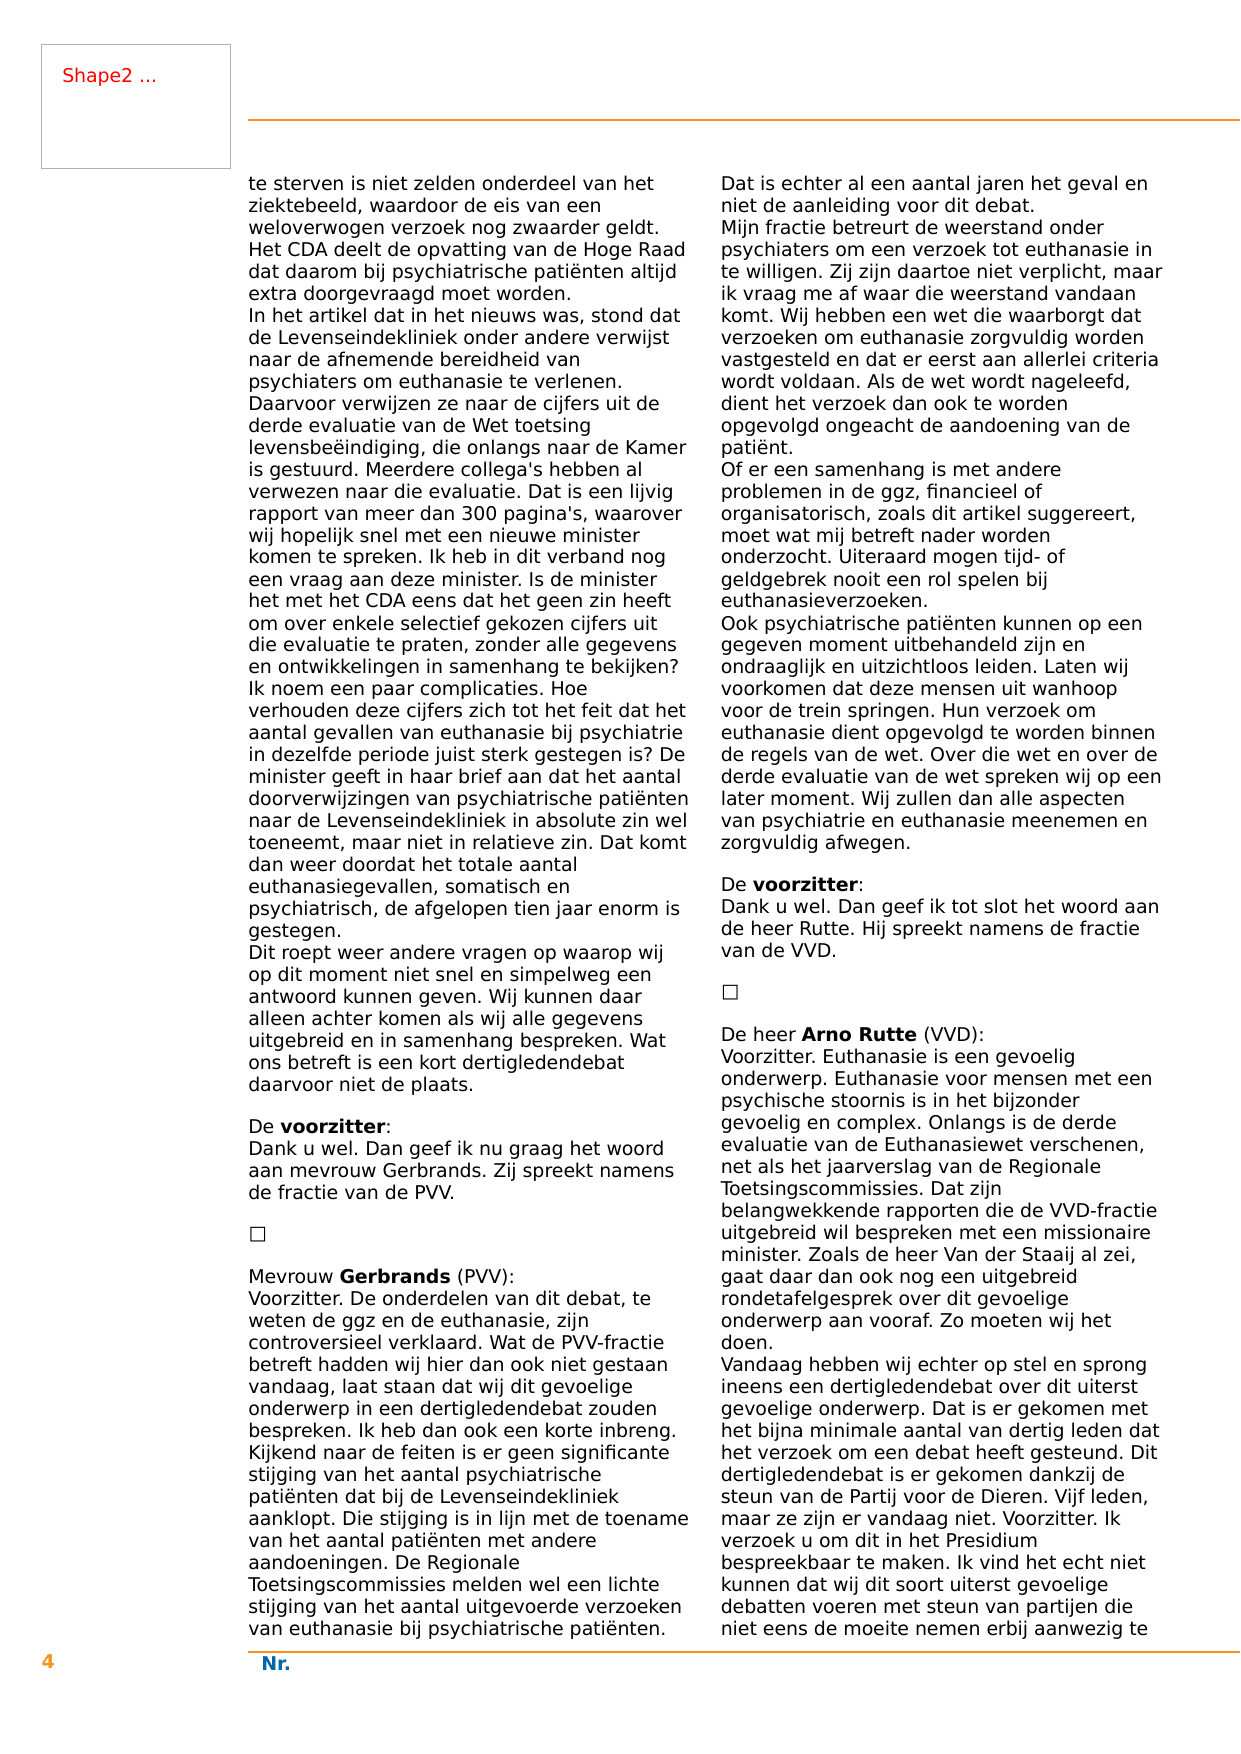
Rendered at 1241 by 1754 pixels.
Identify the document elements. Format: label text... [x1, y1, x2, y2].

text ⬜ [248, 1224, 691, 1246]
text Dat is echter al een aantal jaren het geval en niet de aanleiding voor dit debat. [721, 173, 1163, 217]
text De voorzitter: [248, 1116, 691, 1138]
text Dank u wel. Dan geef ik tot slot het woord aan de heer Rutte. Hij spreekt namens de fractie van de VVD. [721, 896, 1163, 962]
text In het artikel dat in het nieuws was, stond dat de Levenseindekliniek onder andere verwijst naar de afnemende bereidheid van psychiaters om euthanasie te verlenen. Daarvoor verwijzen ze naar de cijfers uit de derde evaluatie van de Wet toetsing levensbeëindiging, die onlangs naar de Kamer is gestuurd. Meerdere collega's hebben al verwezen naar die evaluatie. Dat is een lijvig rapport van meer dan 300 pagina's, waarover wij hopelijk snel met een nieuwe minister komen te spreken. Ik heb in dit verband nog een vraag aan deze minister. Is de minister het met het CDA eens dat het geen zin heeft om over enkele selectief gekozen cijfers uit die evaluatie te praten, zonder alle gegevens en ontwikkelingen in samenhang te bekijken? Ik noem een paar complicaties. Hoe verhouden deze cijfers zich tot het feit dat het aantal gevallen van euthanasie bij psychiatrie in dezelfde periode juist sterk gestegen is? De minister geeft in haar brief aan dat het aantal doorverwijzingen van psychiatrische patiënten naar de Levenseindekliniek in absolute zin wel toeneemt, maar niet in relatieve zin. Dat komt dan weer doordat het totale aantal euthanasiegevallen, somatisch en psychiatrisch, de afgelopen tien jaar enorm is gestegen. [248, 305, 691, 942]
text Voorzitter. Euthanasie is een gevoelig onderwerp. Euthanasie voor mensen met een psychische stoornis is in het bijzonder gevoelig en complex. Onlangs is de derde evaluatie van de Euthanasiewet verschenen, net als het jaarverslag van de Regionale Toetsingscommissies. Dat zijn belangwekkende rapporten die de VVD-fractie uitgebreid wil bespreken met een missionaire minister. Zoals de heer Van der Staaij al zei, gaat daar dan ook nog een uitgebreid rondetafelgesprek over dit gevoelige onderwerp aan vooraf. Zo moeten wij het doen. [721, 1046, 1163, 1354]
text Vandaag hebben wij echter op stel en sprong ineens een dertigledendebat over dit uiterst gevoelige onderwerp. Dat is er gekomen met het bijna minimale aantal van dertig leden dat het verzoek om een debat heeft gesteund. Dit dertigledendebat is er gekomen dankzij de steun van de Partij voor de Dieren. Vijf leden, maar ze zijn er vandaag niet. Voorzitter. Ik verzoek u om dit in het Presidium bespreekbaar te maken. Ik vind het echt niet kunnen dat wij dit soort uiterst gevoelige debatten voeren met steun van partijen die niet eens de moeite nemen erbij aanwezig te [721, 1354, 1163, 1639]
text Voorzitter. De onderdelen van dit debat, te weten de ggz en de euthanasie, zijn controversieel verklaard. Wat de PVV-fractie betreft hadden wij hier dan ook niet gestaan vandaag, laat staan dat wij dit gevoelige onderwerp in een dertigledendebat zouden bespreken. Ik heb dan ook een korte inbreng. [248, 1288, 691, 1442]
text Kijkend naar de feiten is er geen significante stijging van het aantal psychiatrische patiënten dat bij de Levenseindekliniek aanklopt. Die stijging is in lijn met de toename van het aantal patiënten met andere aandoeningen. De Regionale Toetsingscommissies melden wel een lichte stijging van het aantal uitgevoerde verzoeken van euthanasie bij psychiatrische patiënten. [248, 1442, 691, 1639]
text De heer Arno Rutte (VVD): [721, 1024, 1163, 1046]
text te sterven is niet zelden onderdeel van het ziektebeeld, waardoor de eis van een weloverwogen verzoek nog zwaarder geldt. Het CDA deelt de opvatting van de Hoge Raad dat daarom bij psychiatrische patiënten altijd extra doorgevraagd moet worden. [248, 173, 691, 305]
text Mevrouw Gerbrands (PVV): [248, 1266, 691, 1288]
text Mijn fractie betreurt de weerstand onder psychiaters om een verzoek tot euthanasie in te willigen. Zij zijn daartoe niet verplicht, maar ik vraag me af waar die weerstand vandaan komt. Wij hebben een wet die waarborgt dat verzoeken om euthanasie zorgvuldig worden vastgesteld en dat er eerst aan allerlei criteria wordt voldaan. Als de wet wordt nageleefd, dient het verzoek dan ook te worden opgevolgd ongeacht de aandoening van de patiënt. [721, 217, 1163, 458]
text Of er een samenhang is met andere problemen in de ggz, financieel of organisatorisch, zoals dit artikel suggereert, moet wat mij betreft nader worden onderzocht. Uiteraard mogen tijd- of geldgebrek nooit een rol spelen bij euthanasieverzoeken. [721, 458, 1163, 612]
text De voorzitter: [721, 874, 1163, 896]
text Dank u wel. Dan geef ik nu graag het woord aan mevrouw Gerbrands. Zij spreekt namens de fractie van de PVV. [248, 1138, 691, 1204]
text Dit roept weer andere vragen op waarop wij op dit moment niet snel en simpelweg een antwoord kunnen geven. Wij kunnen daar alleen achter komen als wij alle gegevens uitgebreid en in samenhang bespreken. Wat ons betreft is een kort dertigledendebat daarvoor niet de plaats. [248, 942, 691, 1096]
text ⬜ [721, 982, 1163, 1004]
text Ook psychiatrische patiënten kunnen op een gegeven moment uitbehandeld zijn en ondraaglijk en uitzichtloos leiden. Laten wij voorkomen dat deze mensen uit wanhoop voor de trein springen. Hun verzoek om euthanasie dient opgevolgd te worden binnen de regels van de wet. Over die wet en over de derde evaluatie van de wet spreken wij op een later moment. Wij zullen dan alle aspecten van psychiatrie en euthanasie meenemen en zorgvuldig afwegen. [721, 612, 1163, 854]
